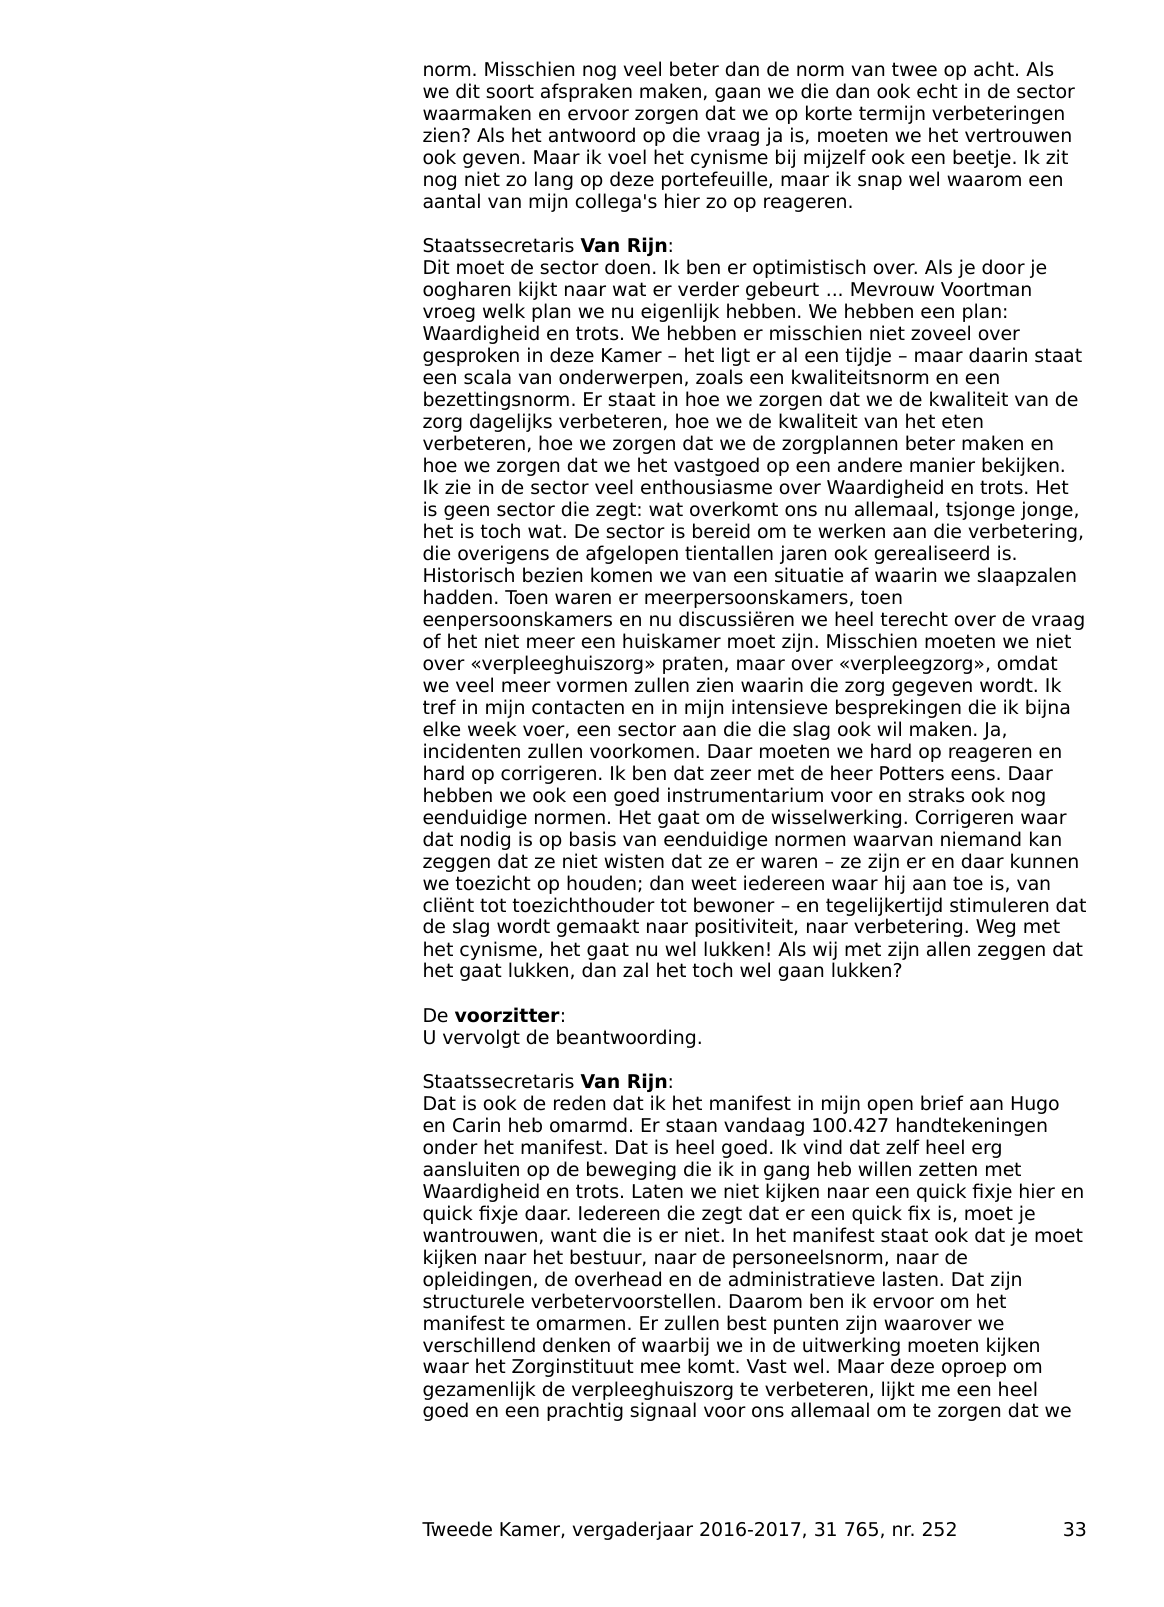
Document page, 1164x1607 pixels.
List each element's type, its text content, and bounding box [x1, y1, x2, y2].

text Staatssecretaris Van Rijn: [422, 1071, 1087, 1093]
text U vervolgt de beantwoording. [422, 1027, 1087, 1048]
text Dit moet de sector doen. Ik ben er optimistisch over. Als je door je oogharen kijkt naar wat er verder gebeurt ... Mevrouw Voortman vroeg welk plan we nu eigenlijk hebben. We hebben een plan: Waardigheid en trots. We hebben er misschien niet zoveel over gesproken in deze Kamer – het ligt er al een tijdje – maar daarin staat een scala van onderwerpen, zoals een kwaliteitsnorm en een bezettingsnorm. Er staat in hoe we zorgen dat we de kwaliteit van de zorg dagelijks verbeteren, hoe we de kwaliteit van het eten verbeteren, hoe we zorgen dat we de zorgplannen beter maken en hoe we zorgen dat we het vastgoed op een andere manier bekijken. Ik zie in de sector veel enthousiasme over Waardigheid en trots. Het is geen sector die zegt: wat overkomt ons nu allemaal, tsjonge jonge, het is toch wat. De sector is bereid om te werken aan die verbetering, die overigens de afgelopen tientallen jaren ook gerealiseerd is. Historisch bezien komen we van een situatie af waarin we slaapzalen hadden. Toen waren er meerpersoonskamers, toen eenpersoonskamers en nu discussiëren we heel terecht over de vraag of het niet meer een huiskamer moet zijn. Misschien moeten we niet over «verpleeghuiszorg» praten, maar over «verpleegzorg», omdat we veel meer vormen zullen zien waarin die zorg gegeven wordt. Ik tref in mijn contacten en in mijn intensieve besprekingen die ik bijna elke week voer, een sector aan die die slag ook wil maken. Ja, incidenten zullen voorkomen. Daar moeten we hard op reageren en hard op corrigeren. Ik ben dat zeer met de heer Potters eens. Daar hebben we ook een goed instrumentarium voor en straks ook nog eenduidige normen. Het gaat om de wisselwerking. Corrigeren waar dat nodig is op basis van eenduidige normen waarvan niemand kan zeggen dat ze niet wisten dat ze er waren – ze zijn er en daar kunnen we toezicht op houden; dan weet iedereen waar hij aan toe is, van cliënt tot toezichthouder tot bewoner – en tegelijkertijd stimuleren dat de slag wordt gemaakt naar positiviteit, naar verbetering. Weg met het cynisme, het gaat nu wel lukken! Als wij met zijn allen zeggen dat het gaat lukken, dan zal het toch wel gaan lukken? [422, 257, 1087, 982]
text Staatssecretaris Van Rijn: [422, 235, 1087, 257]
text norm. Misschien nog veel beter dan de norm van twee op acht. Als we dit soort afspraken maken, gaan we die dan ook echt in de sector waarmaken en ervoor zorgen dat we op korte termijn verbeteringen zien? Als het antwoord op die vraag ja is, moeten we het vertrouwen ook geven. Maar ik voel het cynisme bij mijzelf ook een beetje. Ik zit nog niet zo lang op deze portefeuille, maar ik snap wel waarom een aantal van mijn collega's hier zo op reageren. [422, 59, 1087, 213]
text Dat is ook de reden dat ik het manifest in mijn open brief aan Hugo en Carin heb omarmd. Er staan vandaag 100.427 handtekeningen onder het manifest. Dat is heel goed. Ik vind dat zelf heel erg aansluiten op de beweging die ik in gang heb willen zetten met Waardigheid en trots. Laten we niet kijken naar een quick fixje hier en quick fixje daar. Iedereen die zegt dat er een quick fix is, moet je wantrouwen, want die is er niet. In het manifest staat ook dat je moet kijken naar het bestuur, naar de personeelsnorm, naar de opleidingen, de overhead en de administratieve lasten. Dat zijn structurele verbetervoorstellen. Daarom ben ik ervoor om het manifest te omarmen. Er zullen best punten zijn waarover we verschillend denken of waarbij we in de uitwerking moeten kijken waar het Zorginstituut mee komt. Vast wel. Maar deze oproep om gezamenlijk de verpleeghuiszorg te verbeteren, lijkt me een heel goed en een prachtig signaal voor ons allemaal om te zorgen dat we [422, 1093, 1087, 1422]
text De voorzitter: [422, 1004, 1087, 1027]
